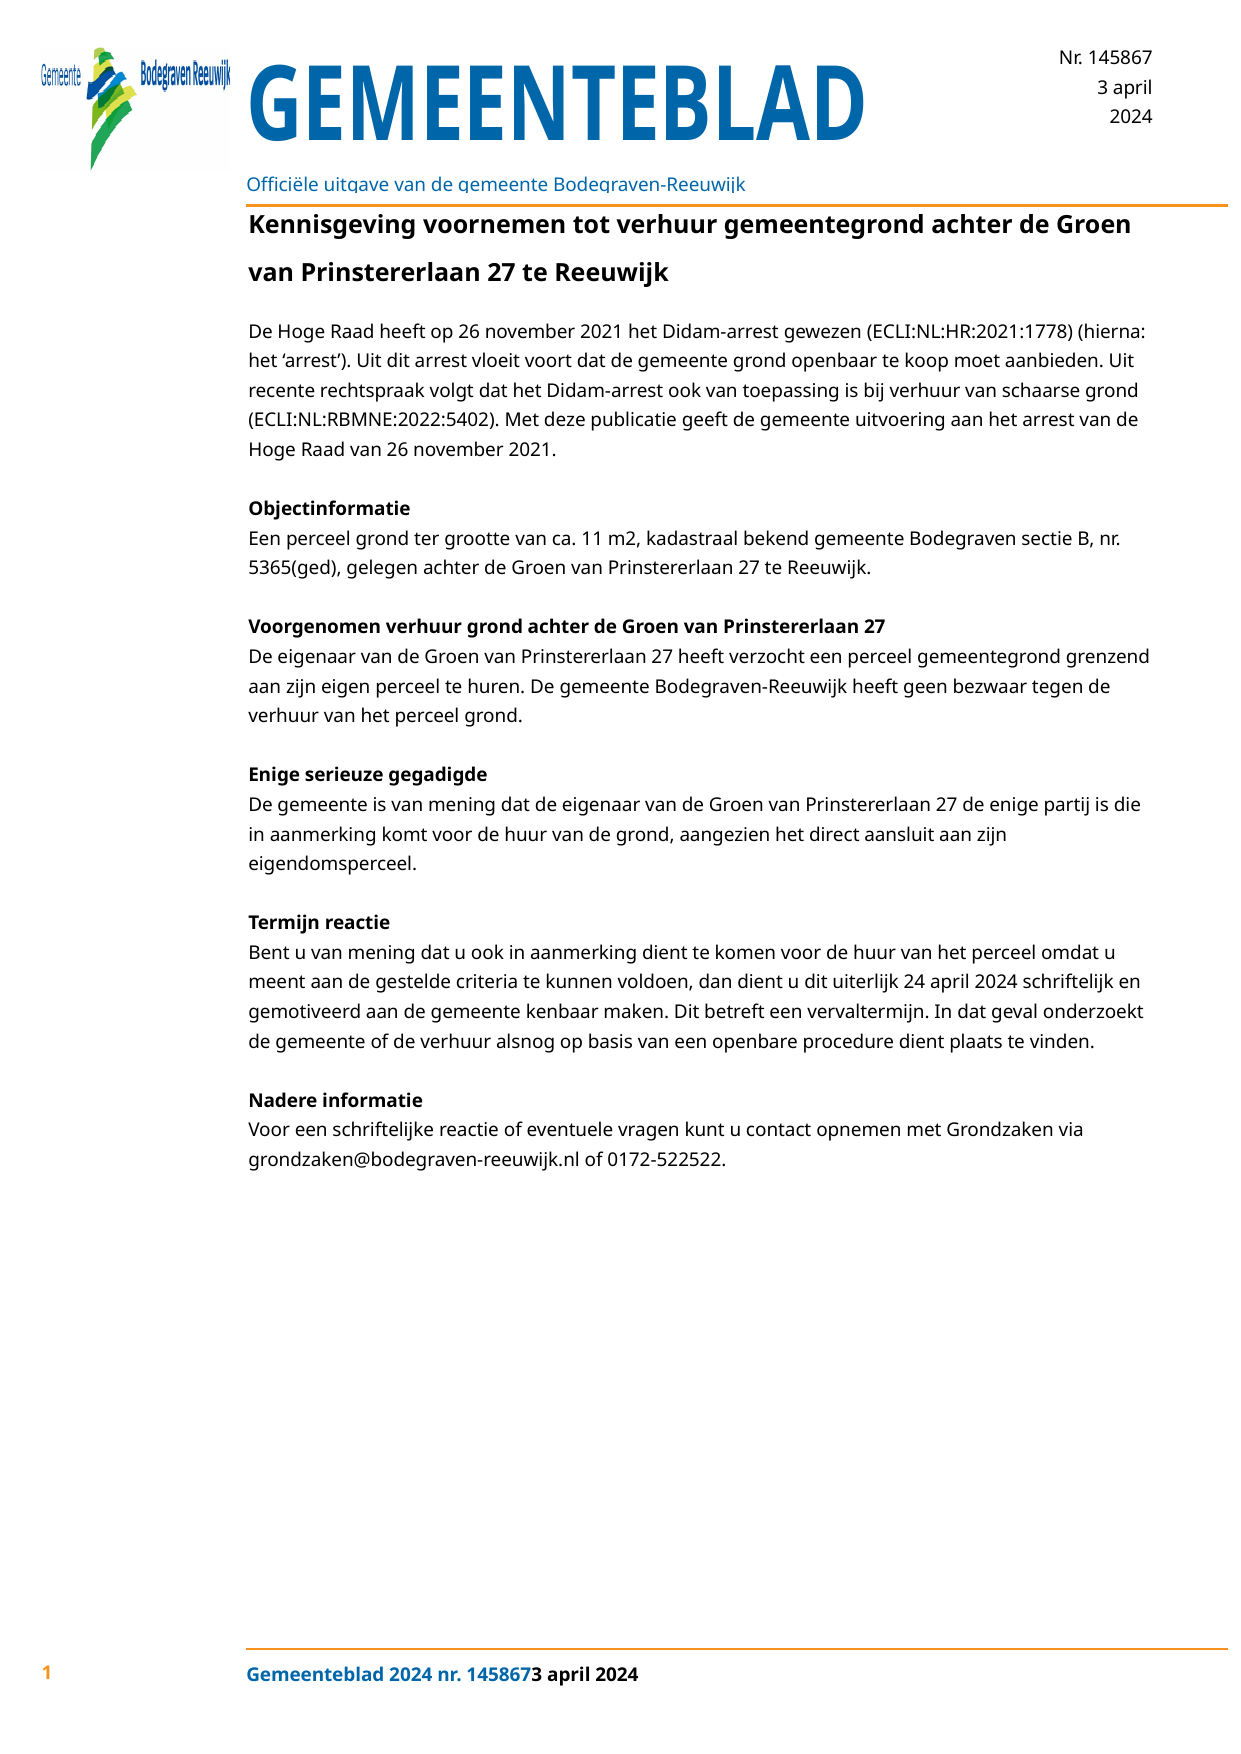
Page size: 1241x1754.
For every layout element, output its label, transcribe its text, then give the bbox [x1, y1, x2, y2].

text Bent u van mening dat u ook in aanmerking dient te komen voor de huur van het perceel omdat u meent aan de gestelde criteria te kunnen voldoen, dan dient u dit uiterlijk 24 april 2024 schriftelijk en gemotiveerd aan de gemeente kenbaar maken. Dit betreft een vervaltermijn. In dat geval onderzoekt de gemeente of de verhuur alsnog op basis van een openbare procedure dient plaats te vinden. [248, 939, 1152, 1054]
text grondzaken@bodegraven-reeuwijk.nl of 0172-522522. [248, 1146, 1152, 1172]
text De eigenaar van de Groen van Prinstererlaan 27 heeft verzocht een perceel gemeentegrond grenzend aan zijn eigen perceel te huren. De gemeente Bodegraven-Reeuwijk heeft geen bezwaar tegen de verhuur van het perceel grond. [248, 643, 1152, 728]
text Enige serieuze gegadigde [248, 762, 1152, 787]
text Nadere informatie [248, 1087, 1152, 1113]
text Voorgenomen verhuur grond achter de Groen van Prinstererlaan 27 [248, 614, 1152, 639]
text Objectinformatie [248, 495, 1152, 521]
text De gemeente is van mening dat de eigenaar van de Groen van Prinstererlaan 27 de enige partij is die in aanmerking komt voor de huur van de grond, aangezien het direct aansluit aan zijn eigendomsperceel. [248, 791, 1152, 876]
picture [41, 47, 231, 172]
text Termijn reactie [248, 909, 1152, 935]
text Kennisgeving voornemen tot verhuur gemeentegrond achter de Groen van Prinstererlaan 27 te Reeuwijk [248, 207, 1152, 288]
text Voor een schriftelijke reactie of eventuele vragen kunt u contact opnemen met Grondzaken via [248, 1117, 1152, 1142]
text Een perceel grond ter grootte van ca. 11 m2, kadastraal bekend gemeente Bodegraven sectie B, nr. 5365(ged), gelegen achter de Groen van Prinstererlaan 27 te Reeuwijk. [248, 525, 1152, 580]
text De Hoge Raad heeft op 26 november 2021 het Didam-arrest gewezen (ECLI:NL:HR:2021:1778) (hierna: het ‘arrest’). Uit dit arrest vloeit voort dat de gemeente grond openbaar te koop moet aanbieden. Uit recente rechtspraak volgt dat het Didam-arrest ook van toepassing is bij verhuur van schaarse grond (ECLI:NL:RBMNE:2022:5402). Met deze publicatie geeft de gemeente uitvoering aan het arrest van de Hoge Raad van 26 november 2021. [248, 318, 1152, 462]
